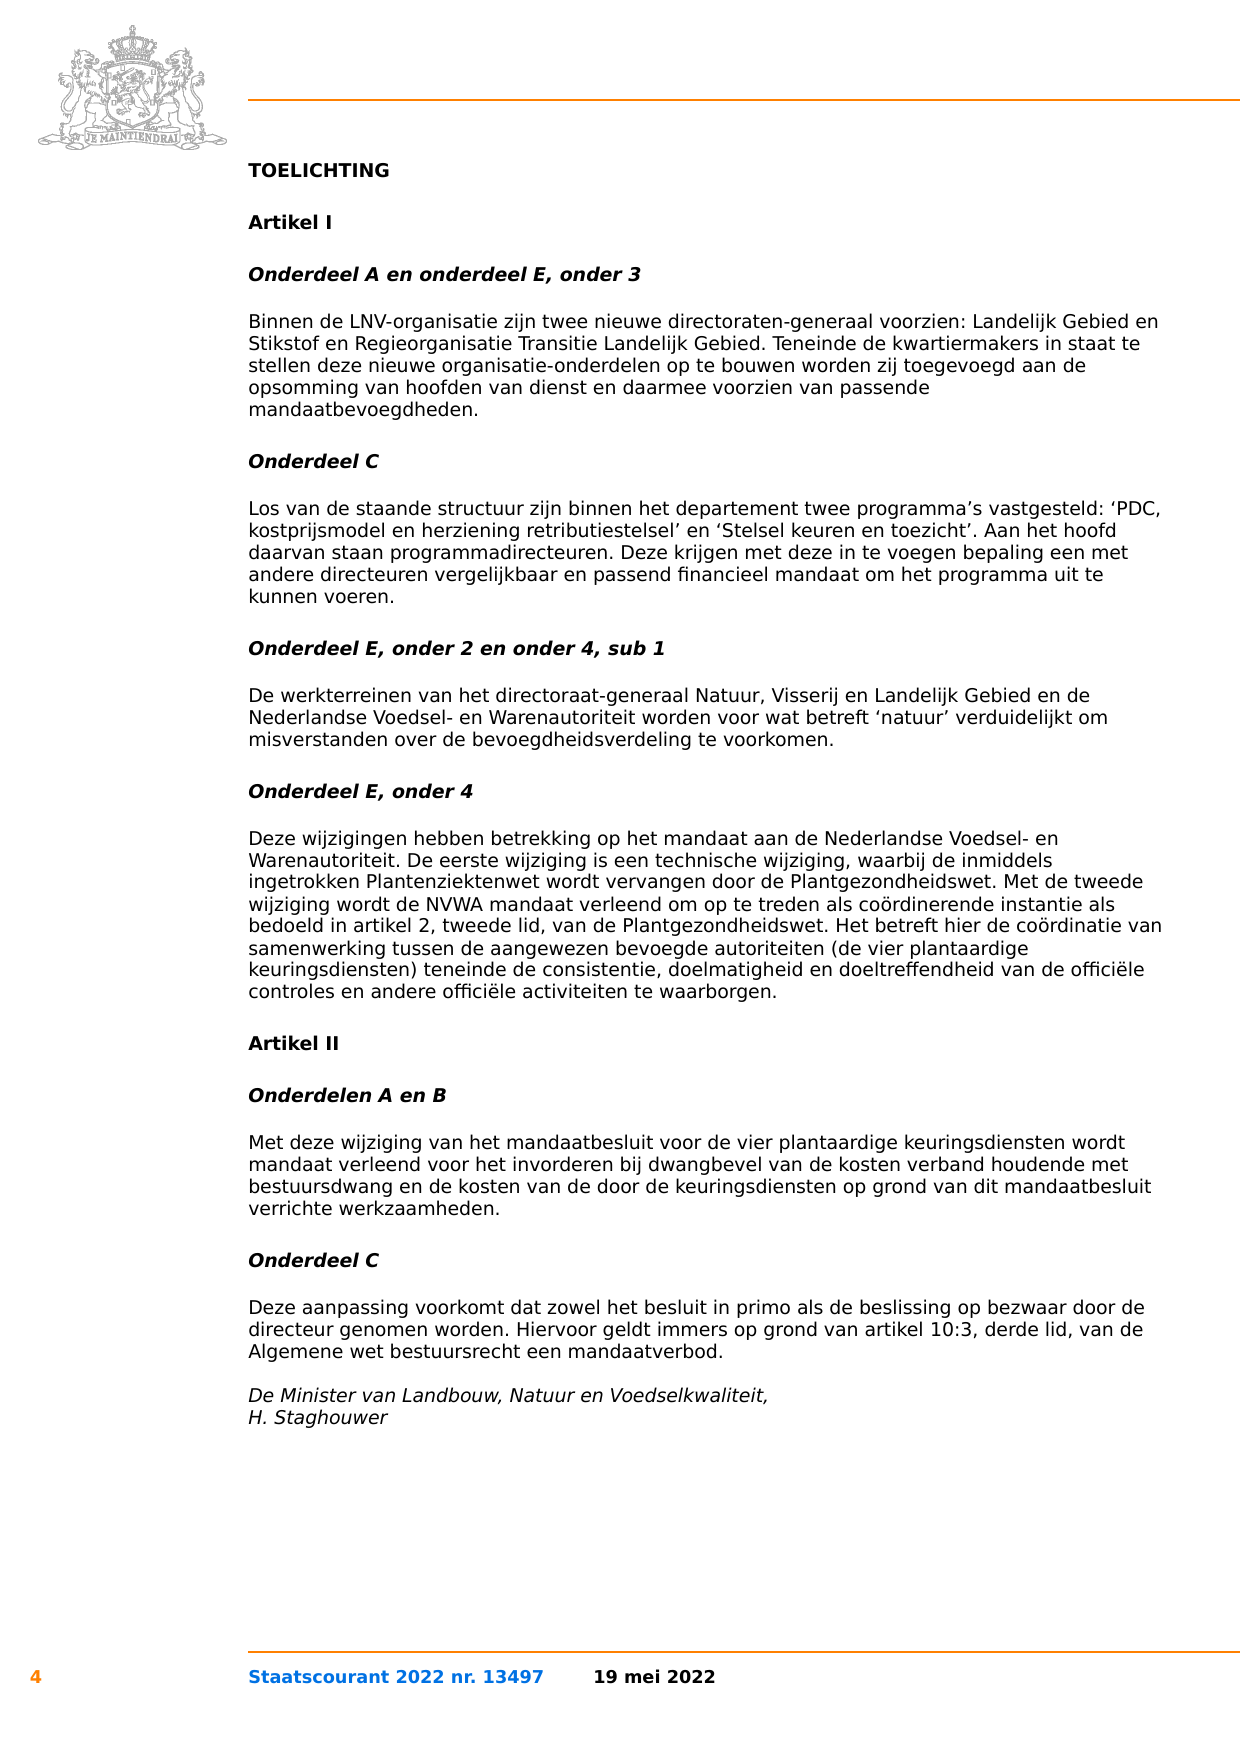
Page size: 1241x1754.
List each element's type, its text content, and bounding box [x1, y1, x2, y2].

subtitle Onderdeel C [248, 451, 1163, 473]
text De werkterreinen van het directoraat-generaal Natuur, Visserij en Landelijk Gebied en de Nederlandse Voedsel- en Warenautoriteit worden voor wat betreft ‘natuur’ verduidelijkt om misverstanden over de bevoegdheidsverdeling te voorkomen. [248, 684, 1163, 751]
text De Minister van Landbouw, Natuur en Voedselkwaliteit, H. Staghouwer [248, 1385, 1163, 1429]
text Los van de staande structuur zijn binnen het departement twee programma’s vastgesteld: ‘PDC, kostprijsmodel en herziening retributiestelsel’ en ‘Stelsel keuren en toezicht’. Aan het hoofd daarvan staan programmadirecteuren. Deze krijgen met deze in te voegen bepaling een met andere directeuren vergelijkbaar en passend financieel mandaat om het programma uit te kunnen voeren. [248, 498, 1163, 608]
subtitle Onderdelen A en B [248, 1085, 1163, 1107]
subtitle Onderdeel E, onder 4 [248, 781, 1163, 802]
picture [38, 25, 227, 150]
subtitle Onderdeel A en onderdeel E, onder 3 [248, 264, 1163, 286]
text Deze aanpassing voorkomt dat zowel het besluit in primo als de beslissing op bezwaar door de directeur genomen worden. Hiervoor geldt immers op grond van artikel 10:3, derde lid, van de Algemene wet bestuursrecht een mandaatverbod. [248, 1297, 1163, 1363]
subtitle Artikel II [248, 1033, 1163, 1055]
subtitle Onderdeel C [248, 1250, 1163, 1272]
text Deze wijzigingen hebben betrekking op het mandaat aan de Nederlandse Voedsel- en Warenautoriteit. De eerste wijziging is een technische wijziging, waarbij de inmiddels ingetrokken Plantenziektenwet wordt vervangen door de Plantgezondheidswet. Met de tweede wijziging wordt de NVWA mandaat verleend om op te treden als coördinerende instantie als bedoeld in artikel 2, tweede lid, van de Plantgezondheidswet. Het betreft hier de coördinatie van samenwerking tussen de aangewezen bevoegde autoriteiten (de vier plantaardige keuringsdiensten) teneinde de consistentie, doelmatigheid en doeltreffendheid van de officiële controles en andere officiële activiteiten te waarborgen. [248, 827, 1163, 1003]
subtitle TOELICHTING [248, 160, 1163, 182]
subtitle Onderdeel E, onder 2 en onder 4, sub 1 [248, 638, 1163, 659]
text Met deze wijziging van het mandaatbesluit voor de vier plantaardige keuringsdiensten wordt mandaat verleend voor het invorderen bij dwangbevel van de kosten verband houdende met bestuursdwang en de kosten van de door de keuringsdiensten op grond van dit mandaatbesluit verrichte werkzaamheden. [248, 1132, 1163, 1220]
subtitle Artikel I [248, 212, 1163, 234]
text Binnen de LNV-organisatie zijn twee nieuwe directoraten-generaal voorzien: Landelijk Gebied en Stikstof en Regieorganisatie Transitie Landelijk Gebied. Teneinde de kwartiermakers in staat te stellen deze nieuwe organisatie-onderdelen op te bouwen worden zij toegevoegd aan de opsomming van hoofden van dienst en daarmee voorzien van passende mandaatbevoegdheden. [248, 311, 1163, 421]
